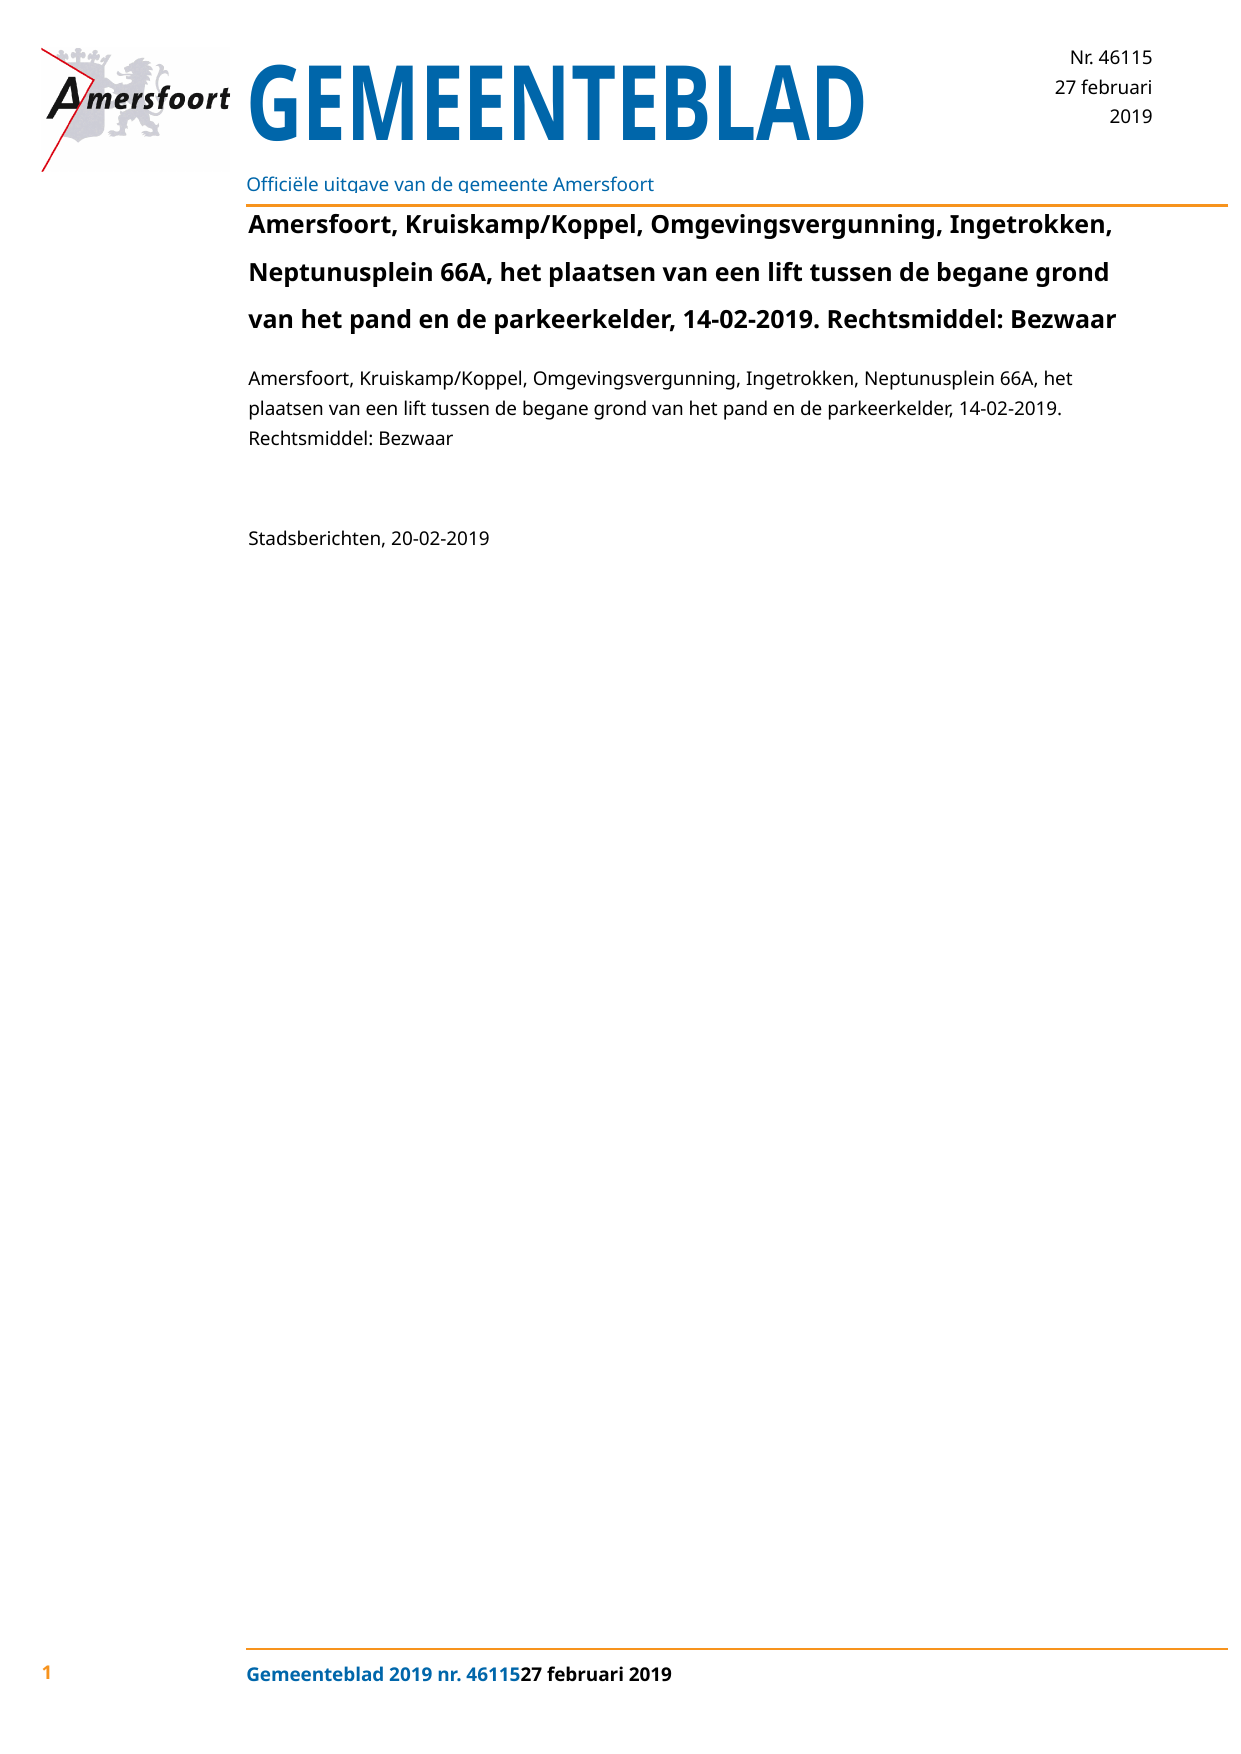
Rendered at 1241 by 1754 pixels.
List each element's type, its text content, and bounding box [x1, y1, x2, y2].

text Stadsberichten, 20-02-2019 [248, 526, 1152, 551]
text Amersfoort, Kruiskamp/Koppel, Omgevingsvergunning, Ingetrokken, Neptunusplein 66A, het plaatsen van een lift tussen de begane grond van het pand en de parkeerkelder, 14-02-2019. Rechtsmiddel: Bezwaar [248, 366, 1152, 450]
picture [41, 47, 231, 172]
text Amersfoort, Kruiskamp/Koppel, Omgevingsvergunning, Ingetrokken, Neptunusplein 66A, het plaatsen van een lift tussen de begane grond van het pand en de parkeerkelder, 14-02-2019. Rechtsmiddel: Bezwaar [248, 207, 1152, 336]
